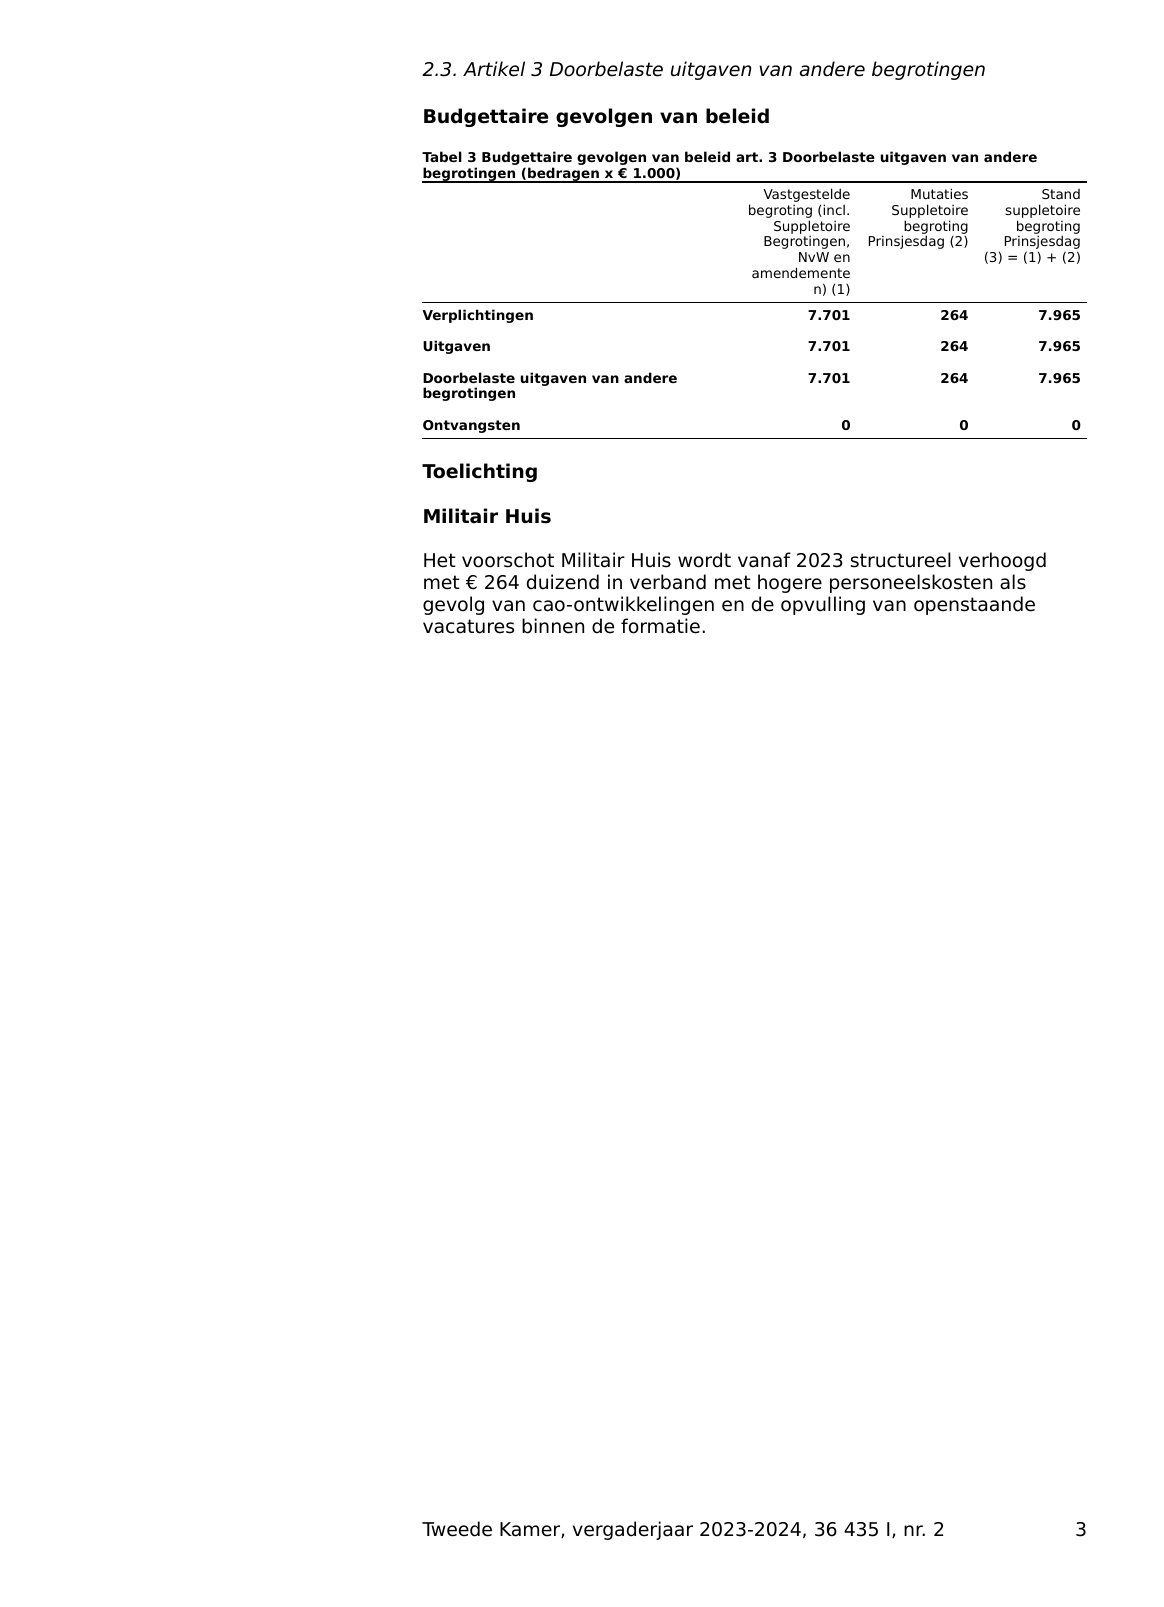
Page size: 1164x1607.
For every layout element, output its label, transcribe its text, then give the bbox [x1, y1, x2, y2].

table_cell 7.965 [974, 303, 1087, 323]
table_cell [422, 355, 738, 371]
subtitle Toelichting [422, 461, 1087, 483]
table_cell 0 [738, 418, 856, 438]
table_cell [738, 323, 856, 339]
table_cell [974, 323, 1087, 339]
table_cell Ontvangsten [422, 418, 738, 438]
table_cell 264 [856, 339, 974, 355]
table_cell [974, 355, 1087, 371]
table_cell Mutaties Suppletoire begroting Prinsjesdag (2) [856, 183, 974, 302]
subtitle 2.3. Artikel 3 Doorbelaste uitgaven van andere begrotingen [422, 59, 1087, 81]
table_header Tabel 3 Budgettaire gevolgen van beleid art. 3 Doorbelaste uitgaven van andere begrotingen (bedragen x € 1.000) [422, 150, 1087, 181]
table_cell 264 [856, 303, 974, 323]
table_cell 7.701 [738, 303, 856, 323]
table_cell 7.965 [974, 371, 1087, 402]
table_cell [856, 402, 974, 418]
table_cell 264 [856, 371, 974, 402]
table_cell 7.965 [974, 339, 1087, 355]
table_cell [738, 355, 856, 371]
table_cell [738, 402, 856, 418]
table_cell 0 [856, 418, 974, 438]
table_cell 7.701 [738, 371, 856, 402]
table_cell [422, 183, 738, 302]
table_cell [856, 323, 974, 339]
table_cell Doorbelaste uitgaven van andere begrotingen [422, 371, 738, 402]
table_cell [974, 402, 1087, 418]
table_cell Stand suppletoire begroting Prinsjesdag (3) = (1) + (2) [974, 183, 1087, 302]
table_cell [856, 355, 974, 371]
text Het voorschot Militair Huis wordt vanaf 2023 structureel verhoogd met € 264 duizend in verband met hogere personeelskosten als gevolg van cao-ontwikkelingen en de opvulling van openstaande vacatures binnen de formatie. [422, 550, 1087, 638]
table_cell 7.701 [738, 339, 856, 355]
subtitle Militair Huis [422, 506, 1087, 527]
table_cell Uitgaven [422, 339, 738, 355]
table_cell Verplichtingen [422, 303, 738, 323]
table_cell [422, 323, 738, 339]
table_cell [422, 402, 738, 418]
text Budgettaire gevolgen van beleid [422, 106, 1087, 128]
table_cell Vastgestelde begroting (incl. Suppletoire Begrotingen, NvW en amendementen) (1) [738, 183, 856, 302]
table_cell 0 [974, 418, 1087, 438]
